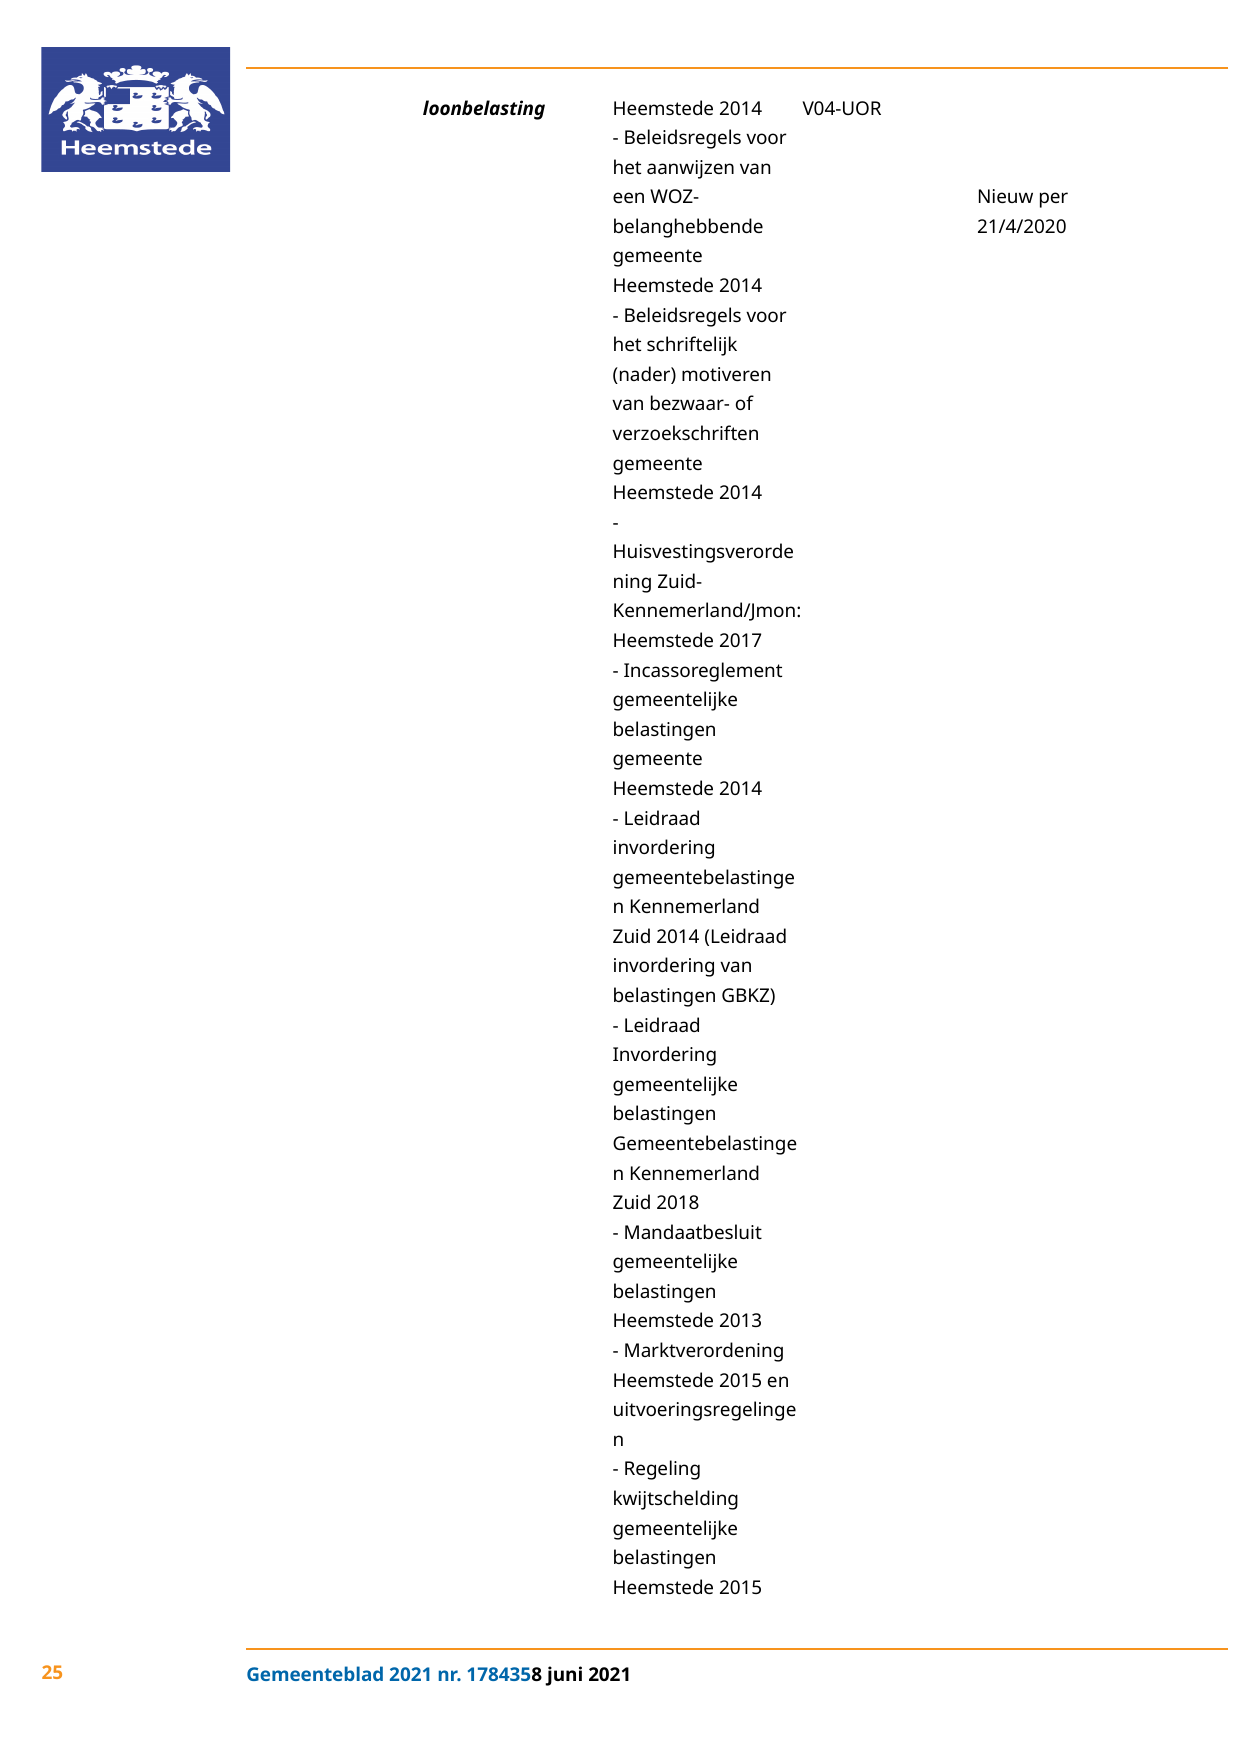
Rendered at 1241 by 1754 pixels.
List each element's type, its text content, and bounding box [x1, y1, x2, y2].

table_cell V04-UOR [802, 95, 977, 1600]
table_cell Nieuw per 21/4/2020 [977, 95, 1152, 1600]
table_cell Heemstede 2014 - Beleidsregels voor het aanwijzen van een WOZ-belanghebbende gemeente Heemstede 2014 - Beleidsregels voor het schriftelijk (nader) motiveren van bezwaar- of verzoekschriften gemeente Heemstede 2014 - Huisvestingsverordening Zuid-Kennemerland/Jmon: Heemstede 2017 - Incassoreglement gemeentelijke belastingen gemeente Heemstede 2014 - Leidraad invordering gemeentebelastingen Kennemerland Zuid 2014 (Leidraad invordering van belastingen GBKZ) - Leidraad Invordering gemeentelijke belastingen Gemeentebelastingen Kennemerland Zuid 2018 - Mandaatbesluit gemeentelijke belastingen Heemstede 2013 - Marktverordening Heemstede 2015 en uitvoeringsregelingen - Regeling kwijtschelding gemeentelijke belastingen Heemstede 2015 [613, 95, 802, 1600]
table_cell loonbelasting [423, 95, 612, 1600]
picture [41, 47, 231, 172]
table_cell [248, 95, 423, 1600]
